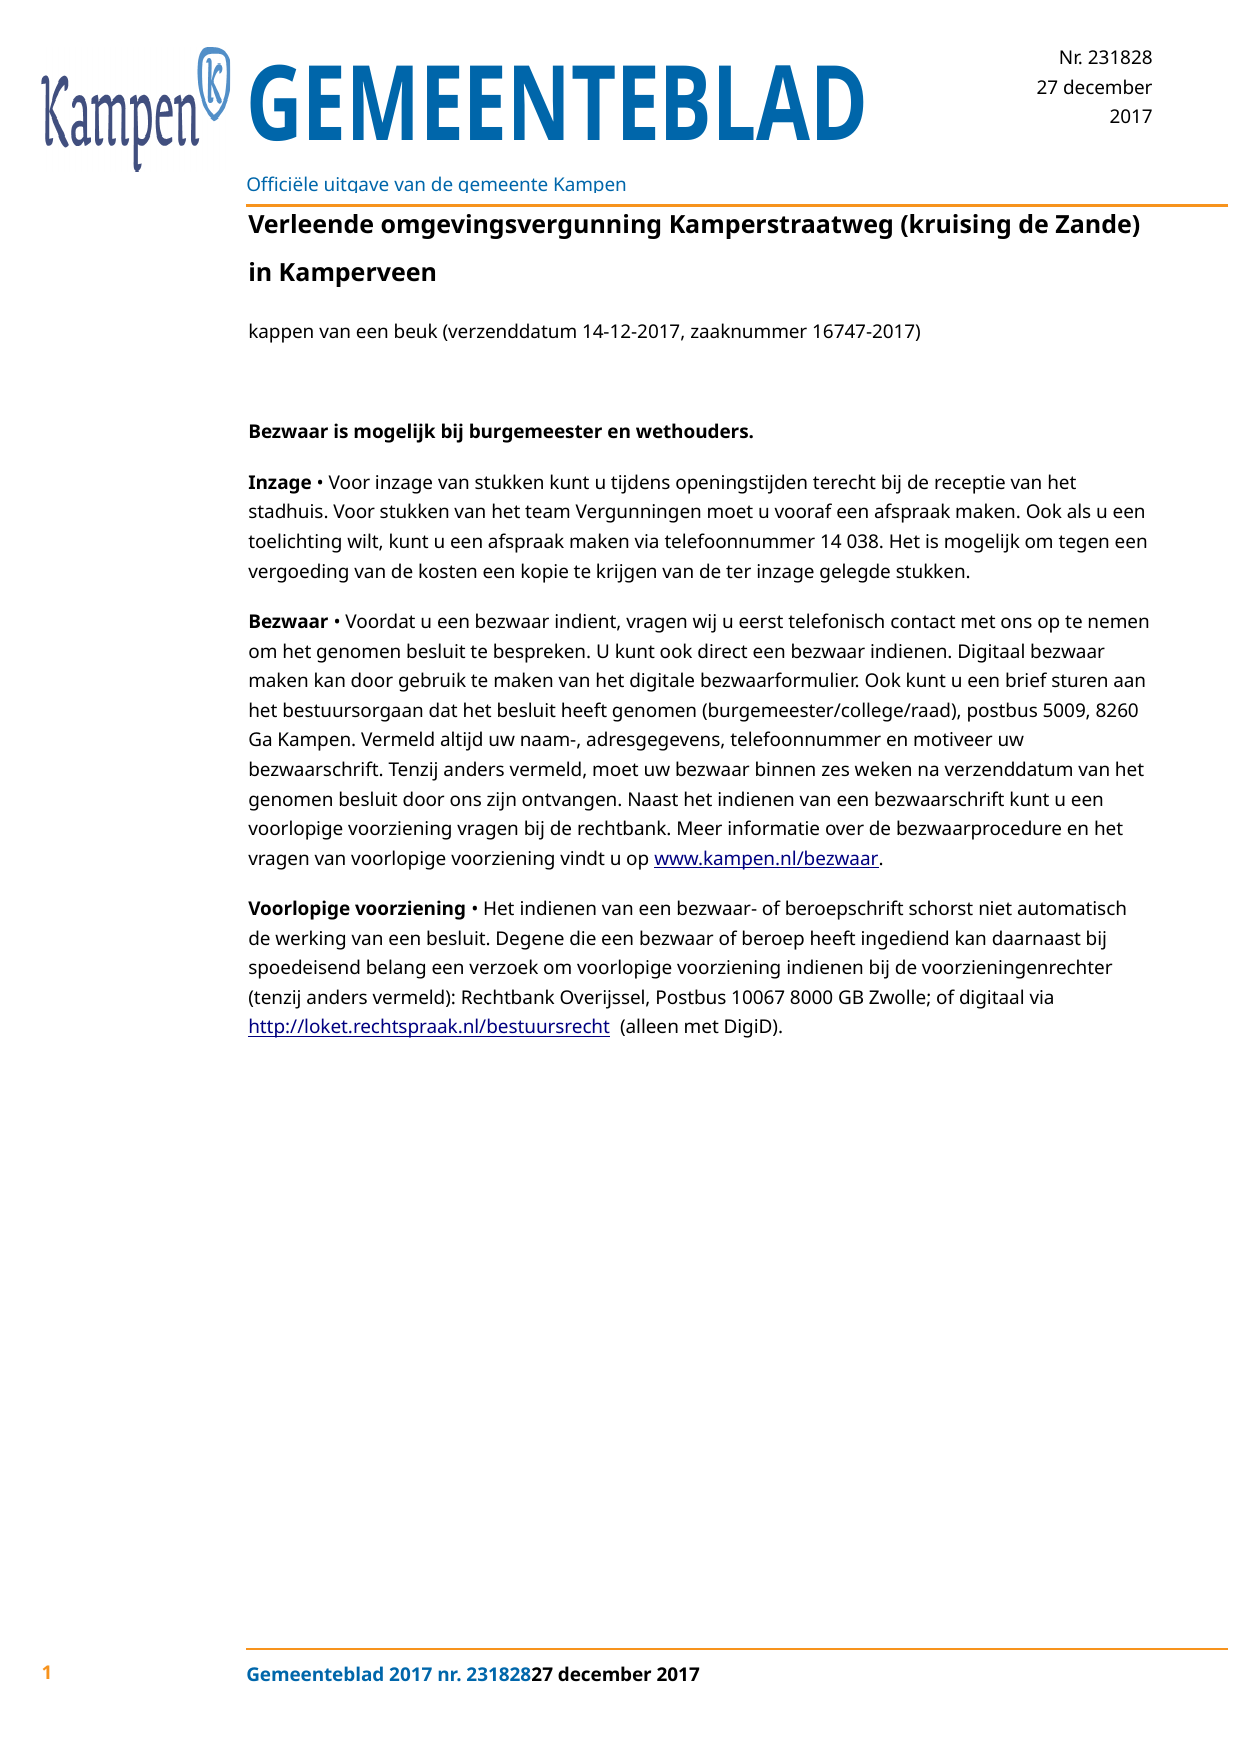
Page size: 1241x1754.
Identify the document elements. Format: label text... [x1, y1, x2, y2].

picture [41, 47, 231, 172]
text Voorlopige voorziening • Het indienen van een bezwaar- of beroepschrift schorst niet automatisch de werking van een besluit. Degene die een bezwaar of beroep heeft ingediend kan daarnaast bij spoedeisend belang een verzoek om voorlopige voorziening indienen bij de voorzieningenrechter (tenzij anders vermeld): Rechtbank Overijssel, Postbus 10067 8000 GB Zwolle; of digitaal via http://loket.rechtspraak.nl/bestuursrecht (alleen met DigiD). [248, 895, 1152, 1039]
text Inzage • Voor inzage van stukken kunt u tijdens openingstijden terecht bij de receptie van het stadhuis. Voor stukken van het team Vergunningen moet u vooraf een afspraak maken. Ook als u een toelichting wilt, kunt u een afspraak maken via telefoonnummer 14 038. Het is mogelijk om tegen een vergoeding van de kosten een kopie te krijgen van de ter inzage gelegde stukken. [248, 469, 1152, 584]
text Bezwaar is mogelijk bij burgemeester en wethouders. [248, 419, 1152, 444]
text Verleende omgevingsvergunning Kamperstraatweg (kruising de Zande) in Kamperveen [248, 207, 1152, 288]
text Bezwaar • Voordat u een bezwaar indient, vragen wij u eerst telefonisch contact met ons op te nemen om het genomen besluit te bespreken. U kunt ook direct een bezwaar indienen. Digitaal bezwaar maken kan door gebruik te maken van het digitale bezwaarformulier. Ook kunt u een brief sturen aan het bestuursorgaan dat het besluit heeft genomen (burgemeester/college/raad), postbus 5009, 8260 Ga Kampen. Vermeld altijd uw naam-, adresgegevens, telefoonnummer en motiveer uw bezwaarschrift. Tenzij anders vermeld, moet uw bezwaar binnen zes weken na verzenddatum van het genomen besluit door ons zijn ontvangen. Naast het indienen van een bezwaarschrift kunt u een voorlopige voorziening vragen bij de rechtbank. Meer informatie over de bezwaarprocedure en het vragen van voorlopige voorziening vindt u op www.kampen.nl/bezwaar. [248, 608, 1152, 871]
text kappen van een beuk (verzenddatum 14-12-2017, zaaknummer 16747-2017) [248, 318, 1152, 344]
